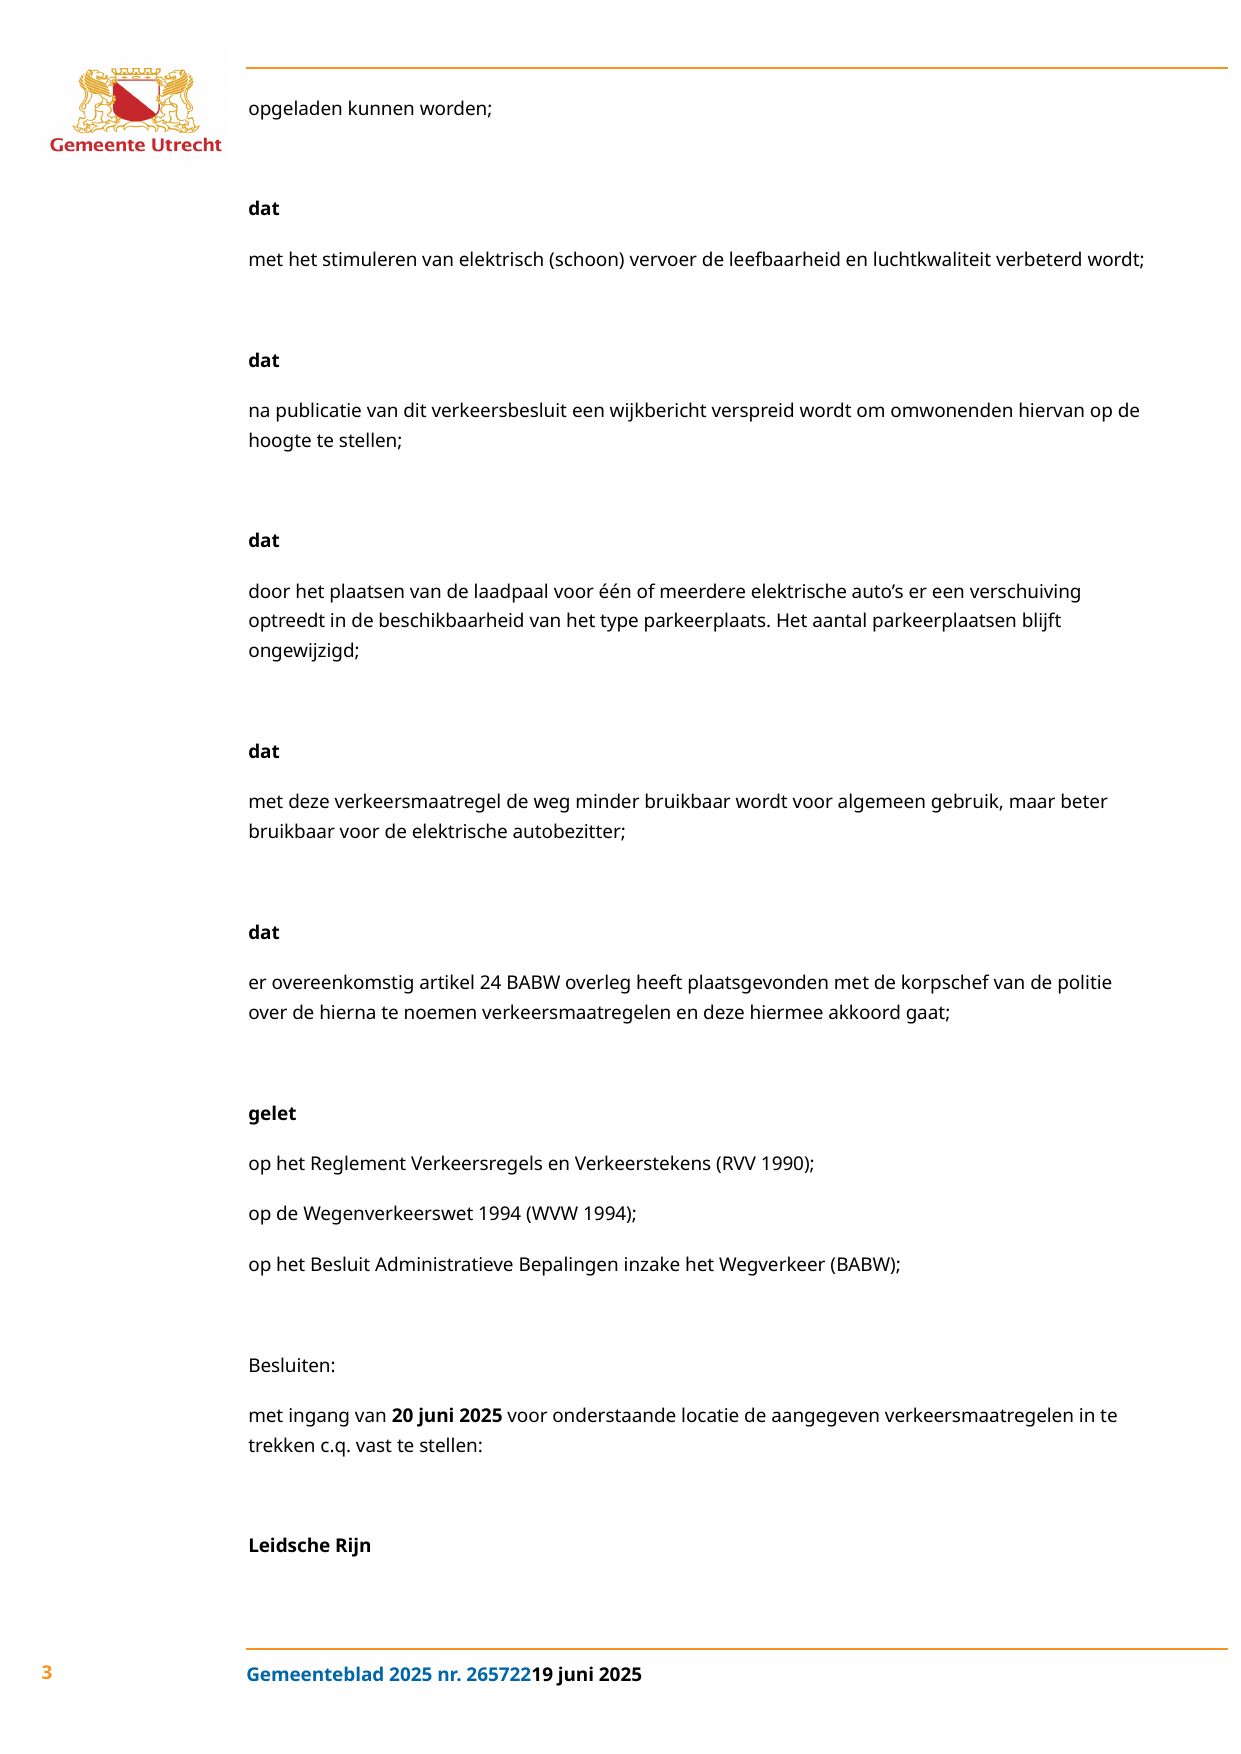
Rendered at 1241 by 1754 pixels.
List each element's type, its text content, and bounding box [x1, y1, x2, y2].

text Besluiten: [248, 1352, 1152, 1378]
text Leidsche Rijn [248, 1533, 1152, 1558]
text op de Wegenverkeerswet 1994 (WVW 1994); [248, 1201, 1152, 1226]
picture [41, 47, 231, 172]
text opgeladen kunnen worden; [248, 95, 1152, 121]
text gelet [248, 1100, 1152, 1126]
text met deze verkeersmaatregel de weg minder bruikbaar wordt voor algemeen gebruik, maar beter bruikbaar voor de elektrische autobezitter; [248, 788, 1152, 844]
text door het plaatsen van de laadpaal voor één of meerdere elektrische auto’s er een verschuiving optreedt in de beschikbaarheid van het type parkeerplaats. Het aantal parkeerplaatsen blijft ongewijzigd; [248, 578, 1152, 663]
text dat [248, 738, 1152, 764]
text dat [248, 196, 1152, 221]
text op het Besluit Administratieve Bepalingen inzake het Wegverkeer (BABW); [248, 1251, 1152, 1277]
text dat [248, 528, 1152, 553]
text op het Reglement Verkeersregels en Verkeerstekens (RVV 1990); [248, 1150, 1152, 1176]
text dat [248, 919, 1152, 945]
text na publicatie van dit verkeersbesluit een wijkbericht verspreid wordt om omwonenden hiervan op de hoogte te stellen; [248, 397, 1152, 453]
text er overeenkomstig artikel 24 BABW overleg heeft plaatsgevonden met de korpschef van de politie over de hierna te noemen verkeersmaatregelen en deze hiermee akkoord gaat; [248, 969, 1152, 1025]
text dat [248, 347, 1152, 373]
text met het stimuleren van elektrisch (schoon) vervoer de leefbaarheid en luchtkwaliteit verbeterd wordt; [248, 246, 1152, 272]
text met ingang van 20 juni 2025 voor onderstaande locatie de aangegeven verkeersmaatregelen in te trekken c.q. vast te stellen: [248, 1402, 1152, 1458]
